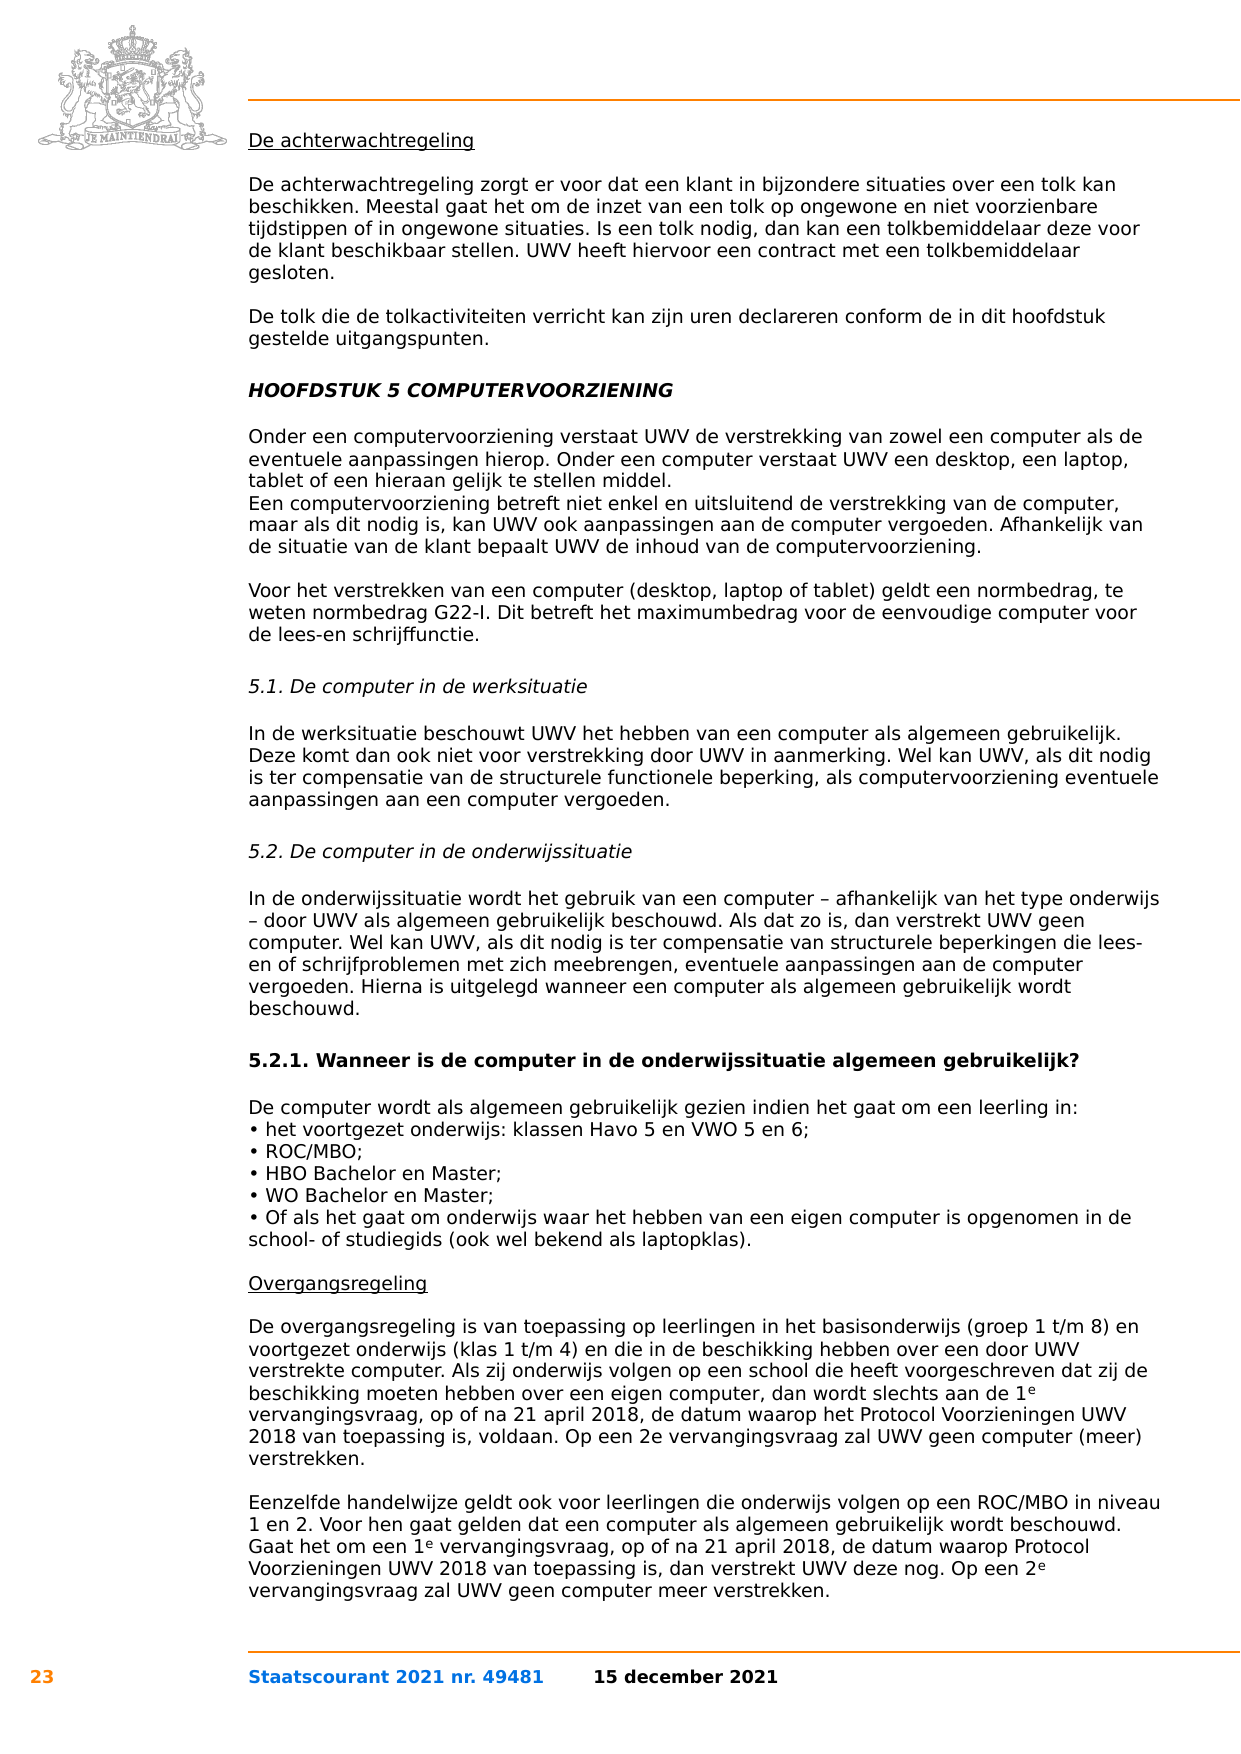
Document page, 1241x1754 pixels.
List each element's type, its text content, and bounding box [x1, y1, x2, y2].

text Eenzelfde handelwijze geldt ook voor leerlingen die onderwijs volgen op een ROC/MBO in niveau 1 en 2. Voor hen gaat gelden dat een computer als algemeen gebruikelijk wordt beschouwd. Gaat het om een 1e vervangingsvraag, op of na 21 april 2018, de datum waarop Protocol Voorzieningen UWV 2018 van toepassing is, dan verstrekt UWV deze nog. Op een 2e vervangingsvraag zal UWV geen computer meer verstrekken. [248, 1492, 1163, 1602]
text De achterwachtregeling zorgt er voor dat een klant in bijzondere situaties over een tolk kan beschikken. Meestal gaat het om de inzet van een tolk op ongewone en niet voorzienbare tijdstippen of in ongewone situaties. Is een tolk nodig, dan kan een tolkbemiddelaar deze voor de klant beschikbaar stellen. UWV heeft hiervoor een contract met een tolkbemiddelaar gesloten. [248, 174, 1163, 284]
text In de onderwijssituatie wordt het gebruik van een computer – afhankelijk van het type onderwijs – door UWV als algemeen gebruikelijk beschouwd. Als dat zo is, dan verstrekt UWV geen computer. Wel kan UWV, als dit nodig is ter compensatie van structurele beperkingen die lees- en of schrijfproblemen met zich meebrengen, eventuele aanpassingen aan de computer vergoeden. Hierna is uitgelegd wanneer een computer als algemeen gebruikelijk wordt beschouwd. [248, 888, 1163, 1020]
text In de werksituatie beschouwt UWV het hebben van een computer als algemeen gebruikelijk. Deze komt dan ook niet voor verstrekking door UWV in aanmerking. Wel kan UWV, als dit nodig is ter compensatie van de structurele functionele beperking, als computervoorziening eventuele aanpassingen aan een computer vergoeden. [248, 723, 1163, 811]
text Een computervoorziening betreft niet enkel en uitsluitend de verstrekking van de computer, maar als dit nodig is, kan UWV ook aanpassingen aan de computer vergoeden. Afhankelijk van de situatie van de klant bepaalt UWV de inhoud van de computervoorziening. [248, 492, 1163, 558]
subtitle HOOFDSTUK 5 COMPUTERVOORZIENING [248, 379, 1163, 401]
picture [38, 25, 227, 150]
text Voor het verstrekken van een computer (desktop, laptop of tablet) geldt een normbedrag, te weten normbedrag G22-I. Dit betreft het maximumbedrag voor de eenvoudige computer voor de lees-en schrijffunctie. [248, 580, 1163, 646]
text • het voortgezet onderwijs: klassen Havo 5 en VWO 5 en 6; [248, 1119, 1163, 1141]
text • ROC/MBO; [248, 1141, 1163, 1163]
text Onder een computervoorziening verstaat UWV de verstrekking van zowel een computer als de eventuele aanpassingen hierop. Onder een computer verstaat UWV een desktop, een laptop, tablet of een hieraan gelijk te stellen middel. [248, 426, 1163, 492]
text De computer wordt als algemeen gebruikelijk gezien indien het gaat om een leerling in: [248, 1097, 1163, 1119]
subtitle 5.1. De computer in de werksituatie [248, 676, 1163, 698]
text • HBO Bachelor en Master; [248, 1163, 1163, 1185]
text • WO Bachelor en Master; [248, 1185, 1163, 1207]
text De overgangsregeling is van toepassing op leerlingen in het basisonderwijs (groep 1 t/m 8) en voortgezet onderwijs (klas 1 t/m 4) en die in de beschikking hebben over een door UWV verstrekte computer. Als zij onderwijs volgen op een school die heeft voorgeschreven dat zij de beschikking moeten hebben over een eigen computer, dan wordt slechts aan de 1e vervangingsvraag, op of na 21 april 2018, de datum waarop het Protocol Voorzieningen UWV 2018 van toepassing is, voldaan. Op een 2e vervangingsvraag zal UWV geen computer (meer) verstrekken. [248, 1316, 1163, 1470]
subtitle De achterwachtregeling [248, 130, 1163, 152]
subtitle 5.2.1. Wanneer is de computer in de onderwijssituatie algemeen gebruikelijk? [248, 1050, 1163, 1072]
text De tolk die de tolkactiviteiten verricht kan zijn uren declareren conform de in dit hoofdstuk gestelde uitgangspunten. [248, 306, 1163, 349]
subtitle Overgangsregeling [248, 1273, 1163, 1294]
subtitle 5.2. De computer in de onderwijssituatie [248, 841, 1163, 863]
text • Of als het gaat om onderwijs waar het hebben van een eigen computer is opgenomen in de school- of studiegids (ook wel bekend als laptopklas). [248, 1207, 1163, 1251]
